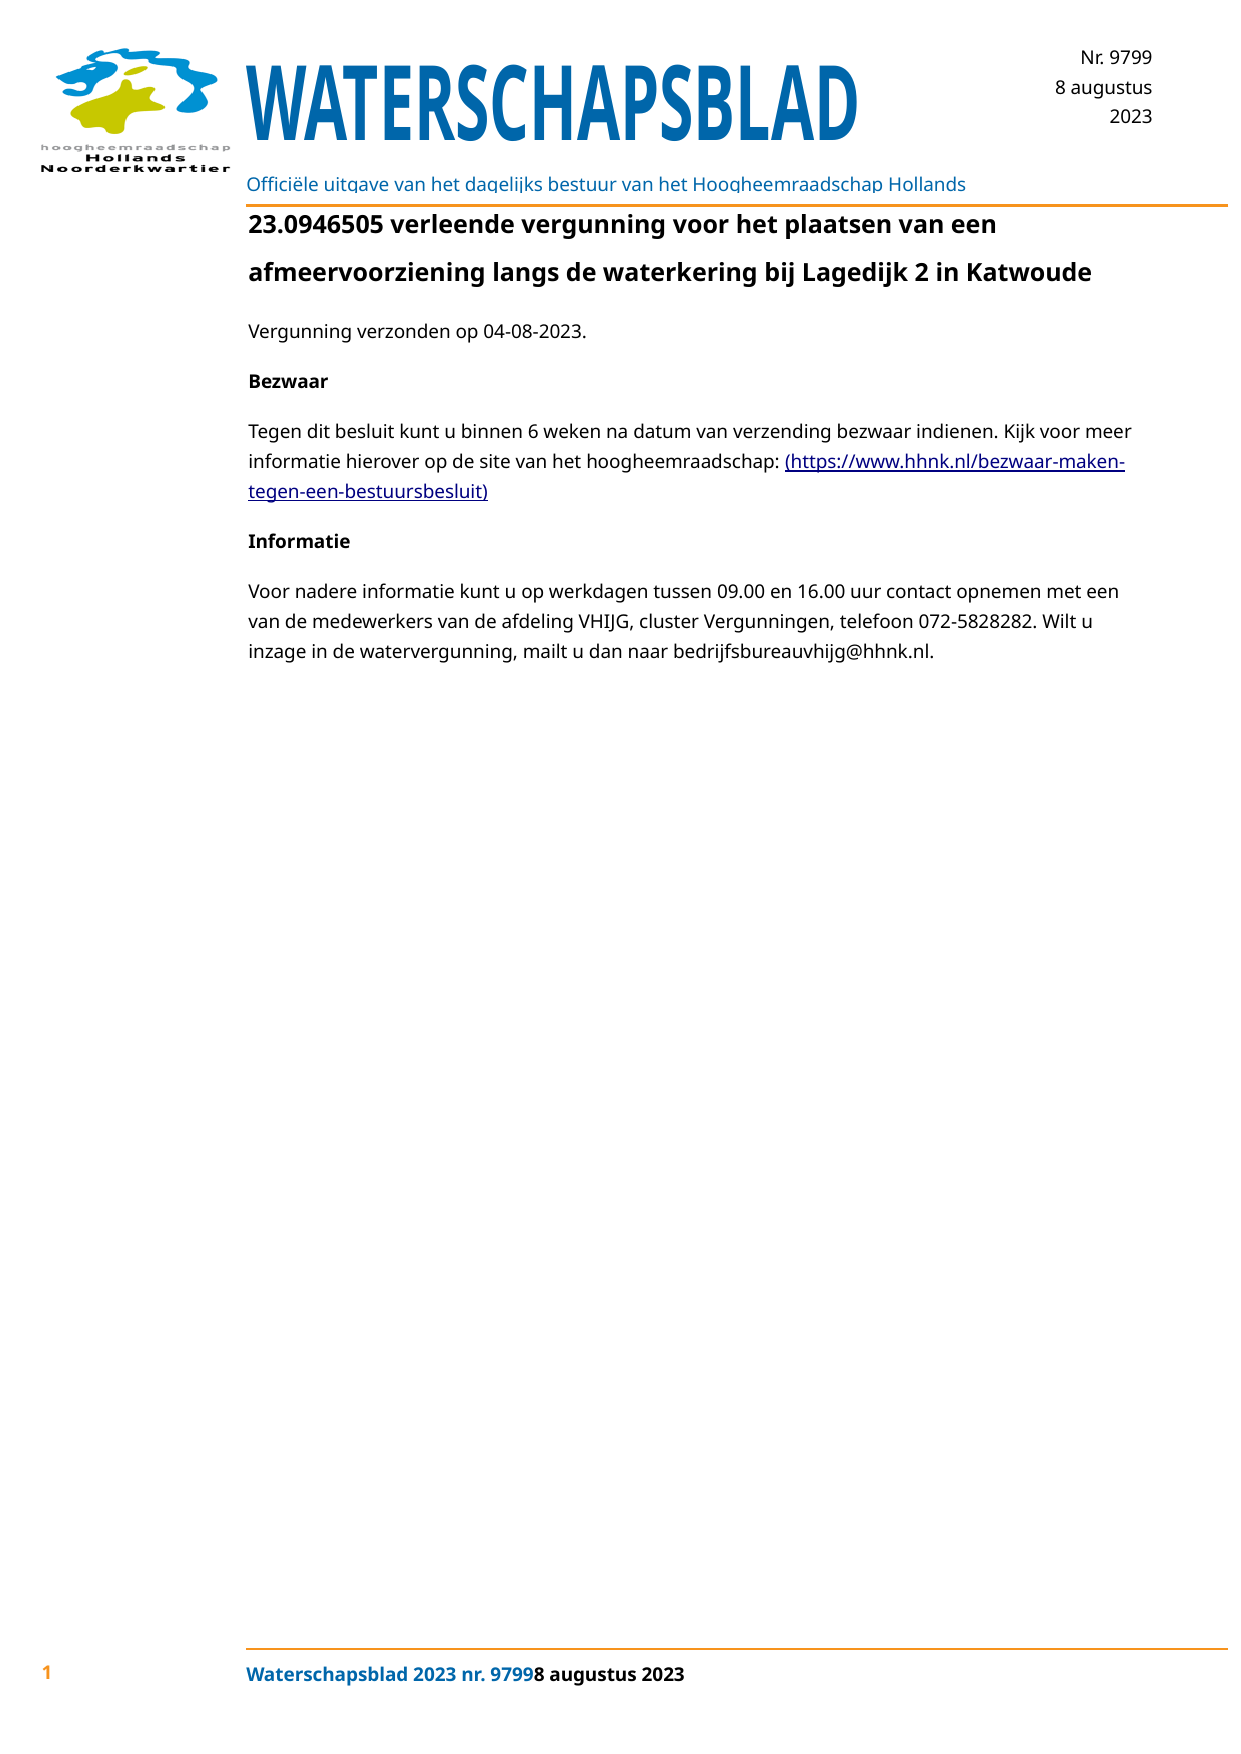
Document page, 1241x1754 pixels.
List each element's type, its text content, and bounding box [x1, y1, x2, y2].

text Voor nadere informatie kunt u op werkdagen tussen 09.00 en 16.00 uur contact opnemen met een van de medewerkers van de afdeling VHIJG, cluster Vergunningen, telefoon 072-5828282. Wilt u inzage in de watervergunning, mailt u dan naar bedrijfsbureauvhijg@hhnk.nl. [248, 579, 1152, 664]
text Bezwaar [248, 368, 1152, 394]
text Informatie [248, 528, 1152, 554]
picture [41, 47, 231, 172]
text Tegen dit besluit kunt u binnen 6 weken na datum van verzending bezwaar indienen. Kijk voor meer informatie hierover op de site van het hoogheemraadschap: (https://www.hhnk.nl/bezwaar-maken-tegen-een-bestuursbesluit) [248, 419, 1152, 504]
text 23.0946505 verleende vergunning voor het plaatsen van een afmeervoorziening langs de waterkering bij Lagedijk 2 in Katwoude [248, 207, 1152, 288]
text Vergunning verzonden op 04-08-2023. [248, 318, 1152, 344]
